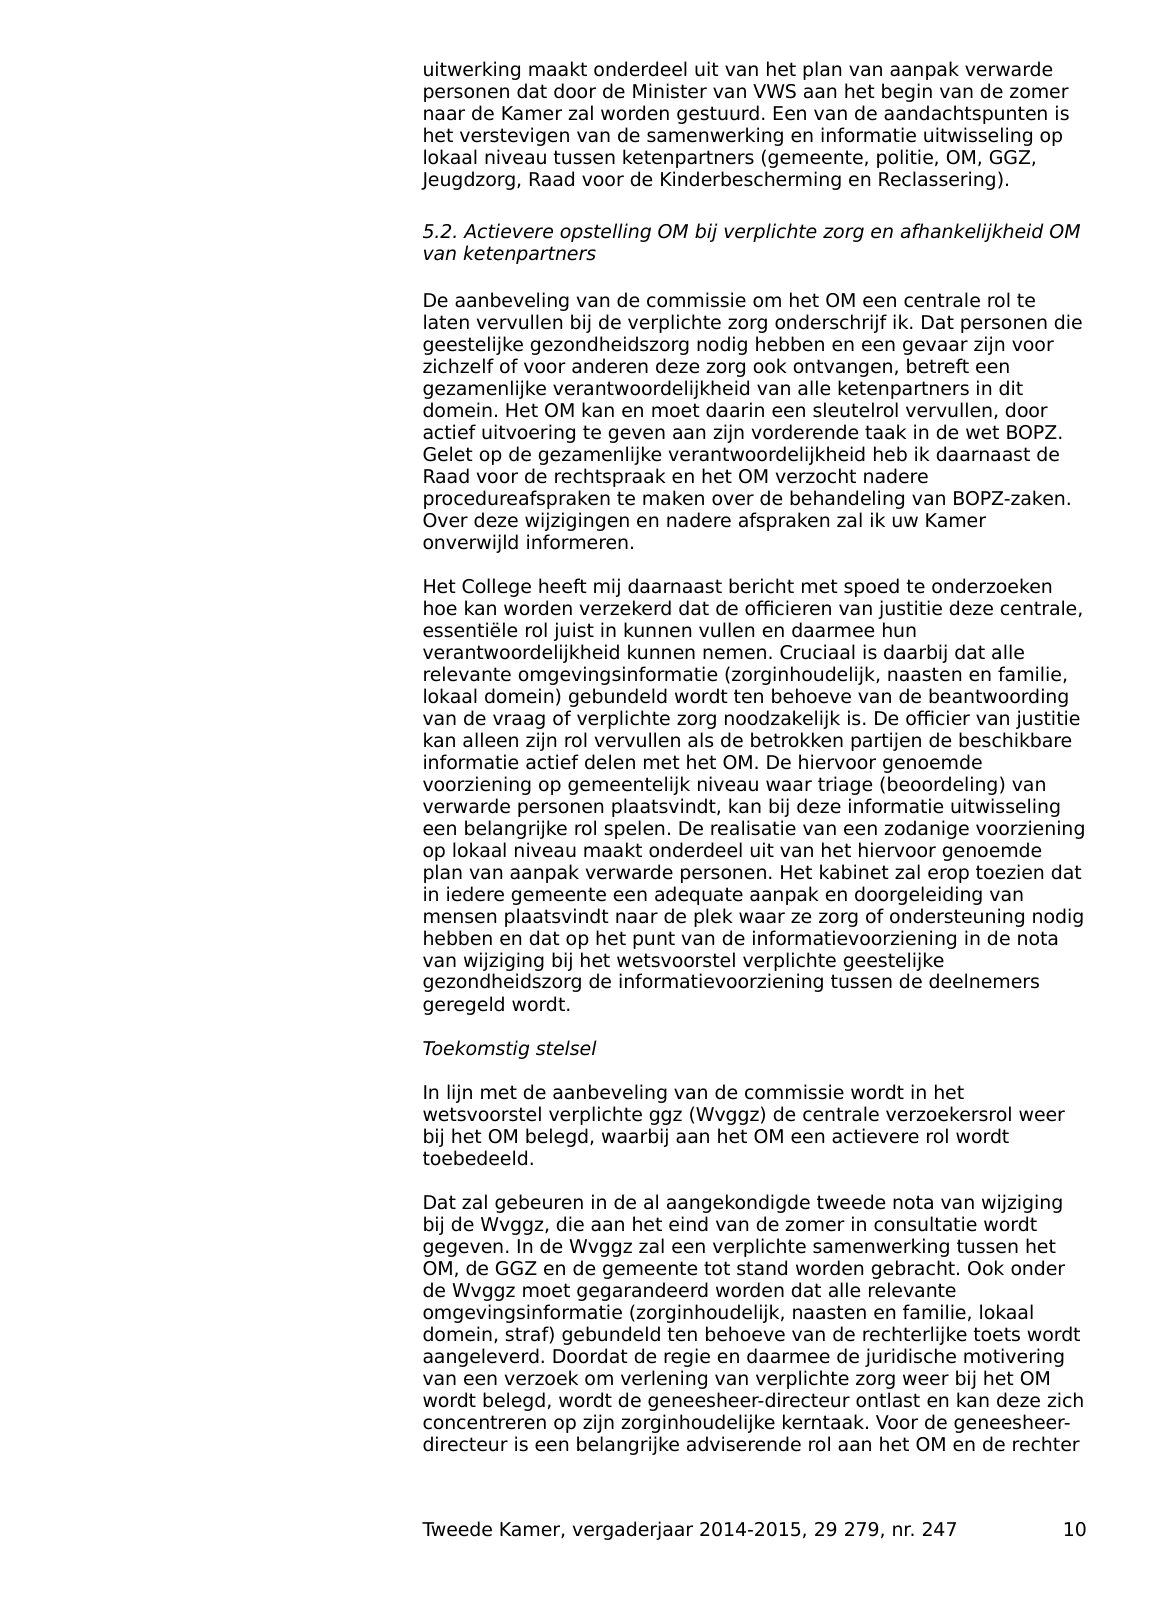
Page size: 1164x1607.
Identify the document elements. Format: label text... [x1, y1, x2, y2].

text Dat zal gebeuren in de al aangekondigde tweede nota van wijziging bij de Wvggz, die aan het eind van de zomer in consultatie wordt gegeven. In de Wvggz zal een verplichte samenwerking tussen het OM, de GGZ en de gemeente tot stand worden gebracht. Ook onder de Wvggz moet gegarandeerd worden dat alle relevante omgevingsinformatie (zorginhoudelijk, naasten en familie, lokaal domein, straf) gebundeld ten behoeve van de rechterlijke toets wordt aangeleverd. Doordat de regie en daarmee de juridische motivering van een verzoek om verlening van verplichte zorg weer bij het OM wordt belegd, wordt de geneesheer-directeur ontlast en kan deze zich concentreren op zijn zorginhoudelijke kerntaak. Voor de geneesheer-directeur is een belangrijke adviserende rol aan het OM en de rechter [422, 1192, 1087, 1456]
subtitle 5.2. Actievere opstelling OM bij verplichte zorg en afhankelijkheid OM van ketenpartners [422, 221, 1087, 265]
text uitwerking maakt onderdeel uit van het plan van aanpak verwarde personen dat door de Minister van VWS aan het begin van de zomer naar de Kamer zal worden gestuurd. Een van de aandachtspunten is het verstevigen van de samenwerking en informatie uitwisseling op lokaal niveau tussen ketenpartners (gemeente, politie, OM, GGZ, Jeugdzorg, Raad voor de Kinderbescherming en Reclassering). [422, 59, 1087, 191]
text Het College heeft mij daarnaast bericht met spoed te onderzoeken hoe kan worden verzekerd dat de officieren van justitie deze centrale, essentiële rol juist in kunnen vullen en daarmee hun verantwoordelijkheid kunnen nemen. Cruciaal is daarbij dat alle relevante omgevingsinformatie (zorginhoudelijk, naasten en familie, lokaal domein) gebundeld wordt ten behoeve van de beantwoording van de vraag of verplichte zorg noodzakelijk is. De officier van justitie kan alleen zijn rol vervullen als de betrokken partijen de beschikbare informatie actief delen met het OM. De hiervoor genoemde voorziening op gemeentelijk niveau waar triage (beoordeling) van verwarde personen plaatsvindt, kan bij deze informatie uitwisseling een belangrijke rol spelen. De realisatie van een zodanige voorziening op lokaal niveau maakt onderdeel uit van het hiervoor genoemde plan van aanpak verwarde personen. Het kabinet zal erop toezien dat in iedere gemeente een adequate aanpak en doorgeleiding van mensen plaatsvindt naar de plek waar ze zorg of ondersteuning nodig hebben en dat op het punt van de informatievoorziening in de nota van wijziging bij het wetsvoorstel verplichte geestelijke gezondheidszorg de informatievoorziening tussen de deelnemers geregeld wordt. [422, 576, 1087, 1015]
subtitle Toekomstig stelsel [422, 1038, 1087, 1059]
text In lijn met de aanbeveling van de commissie wordt in het wetsvoorstel verplichte ggz (Wvggz) de centrale verzoekersrol weer bij het OM belegd, waarbij aan het OM een actievere rol wordt toebedeeld. [422, 1082, 1087, 1170]
text De aanbeveling van de commissie om het OM een centrale rol te laten vervullen bij de verplichte zorg onderschrijf ik. Dat personen die geestelijke gezondheidszorg nodig hebben en een gevaar zijn voor zichzelf of voor anderen deze zorg ook ontvangen, betreft een gezamenlijke verantwoordelijkheid van alle ketenpartners in dit domein. Het OM kan en moet daarin een sleutelrol vervullen, door actief uitvoering te geven aan zijn vorderende taak in de wet BOPZ. [422, 290, 1087, 444]
text Gelet op de gezamenlijke verantwoordelijkheid heb ik daarnaast de Raad voor de rechtspraak en het OM verzocht nadere procedureafspraken te maken over de behandeling van BOPZ-zaken. Over deze wijzigingen en nadere afspraken zal ik uw Kamer onverwijld informeren. [422, 444, 1087, 554]
